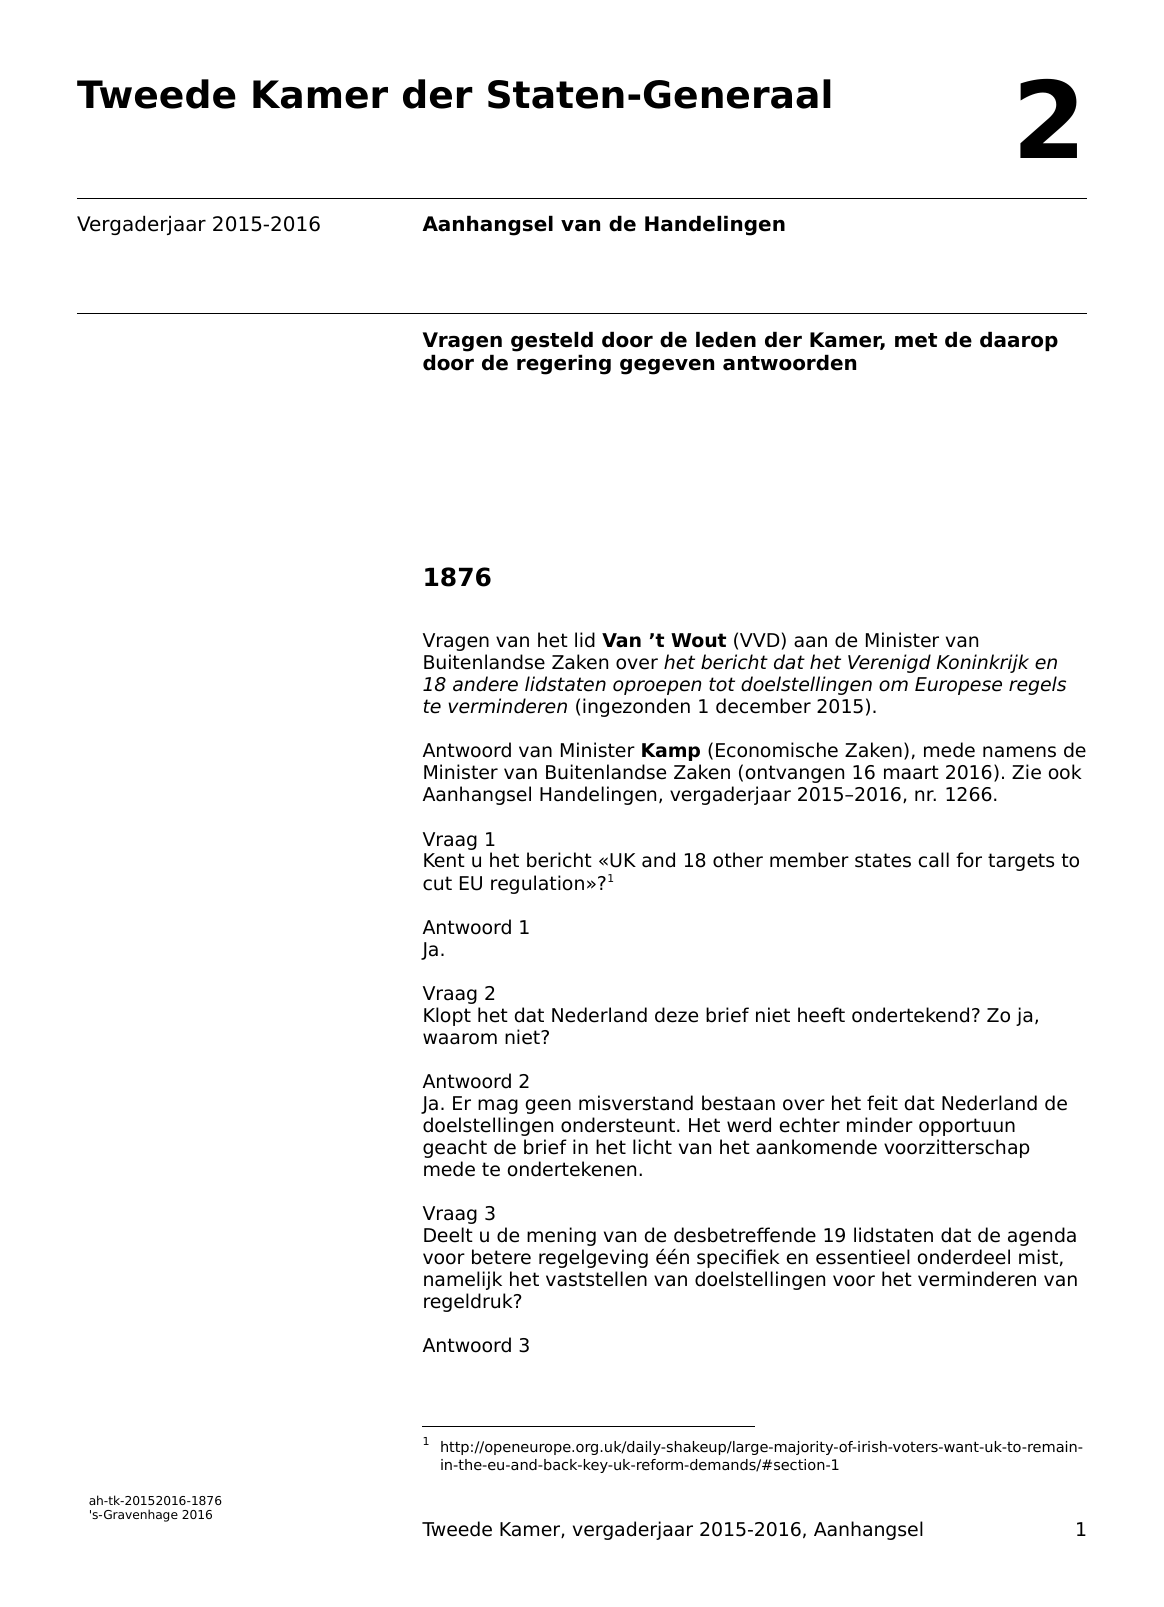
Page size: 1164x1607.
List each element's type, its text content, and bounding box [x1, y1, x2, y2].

table_cell Vragen gesteld door de leden der Kamer, met de daarop door de regering gegeven antwoorden [422, 314, 1087, 375]
text Antwoord 1 [422, 917, 1087, 938]
text Deelt u de mening van de desbetreffende 19 lidstaten dat de agenda voor betere regelgeving één specifiek en essentieel onderdeel mist, namelijk het vaststellen van doelstellingen voor het verminderen van regeldruk? [422, 1225, 1087, 1313]
text Antwoord van Minister Kamp (Economische Zaken), mede namens de Minister van Buitenlandse Zaken (ontvangen 16 maart 2016). Zie ook Aanhangsel Handelingen, vergaderjaar 2015–2016, nr. 1266. [422, 740, 1087, 806]
text Antwoord 3 [422, 1335, 1087, 1357]
table_header 2 [886, 59, 1087, 198]
text Kent u het bericht «UK and 18 other member states call for targets to cut EU regulation»? [422, 850, 1087, 894]
table_header Tweede Kamer der Staten-Generaal [77, 59, 886, 198]
table_cell Aanhangsel van de Handelingen [422, 199, 1087, 313]
table_cell [77, 314, 422, 375]
text Ja. [422, 938, 1087, 961]
text Klopt het dat Nederland deze brief niet heeft ondertekend? Zo ja, waarom niet? [422, 1005, 1087, 1049]
text Vragen van het lid Van ’t Wout (VVD) aan de Minister van Buitenlandse Zaken over het bericht dat het Verenigd Koninkrijk en 18 andere lidstaten oproepen tot doelstellingen om Europese regels te verminderen (ingezonden 1 december 2015). [422, 630, 1087, 718]
text Ja. Er mag geen misverstand bestaan over het feit dat Nederland de doelstellingen ondersteunt. Het werd echter minder opportuun geacht de brief in het licht van het aankomende voorzitterschap mede te ondertekenen. [422, 1093, 1087, 1181]
text Vraag 1 [422, 828, 1087, 850]
text http://openeurope.org.uk/daily-shakeup/large-majority-of-irish-voters-want-uk-to-remain-in-the-eu-and-back-key-uk-reform-demands/#section-1 [422, 1435, 1087, 1474]
text 1876 [422, 563, 1087, 592]
text Antwoord 2 [422, 1071, 1087, 1093]
text Vraag 2 [422, 983, 1087, 1005]
table_cell Vergaderjaar 2015-2016 [77, 199, 422, 313]
text ah-tk-20152016-1876 [88, 1494, 323, 1508]
text 's-Gravenhage 2016 [88, 1508, 323, 1522]
text Vraag 3 [422, 1203, 1087, 1225]
